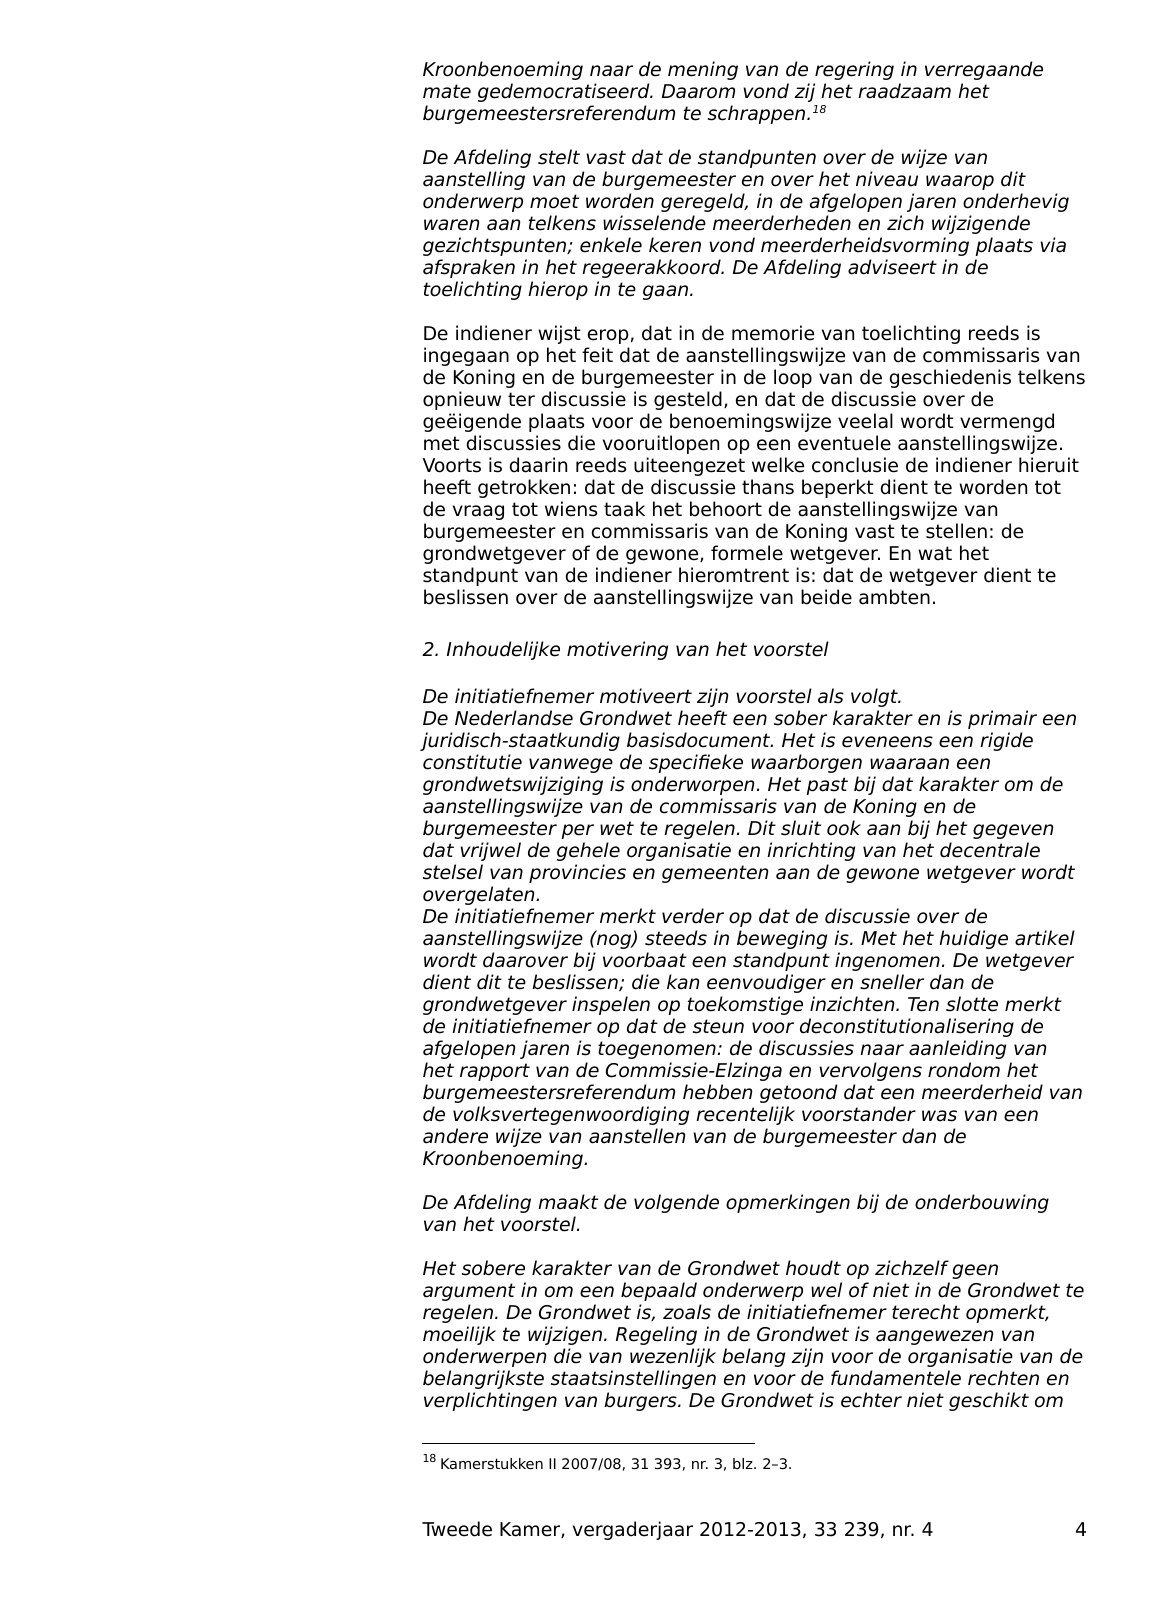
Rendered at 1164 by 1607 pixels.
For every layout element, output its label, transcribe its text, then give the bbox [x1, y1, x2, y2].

text De Nederlandse Grondwet heeft een sober karakter en is primair een juridisch-staatkundig basisdocument. Het is eveneens een rigide constitutie vanwege de specifieke waarborgen waaraan een grondwetswijziging is onderworpen. Het past bij dat karakter om de aanstellingswijze van de commissaris van de Koning en de burgemeester per wet te regelen. Dit sluit ook aan bij het gegeven dat vrijwel de gehele organisatie en inrichting van het decentrale stelsel van provincies en gemeenten aan de gewone wetgever wordt overgelaten. [422, 708, 1087, 906]
text Het sobere karakter van de Grondwet houdt op zichzelf geen argument in om een bepaald onderwerp wel of niet in de Grondwet te regelen. De Grondwet is, zoals de initiatiefnemer terecht opmerkt, moeilijk te wijzigen. Regeling in de Grondwet is aangewezen van onderwerpen die van wezenlijk belang zijn voor de organisatie van de belangrijkste staatsinstellingen en voor de fundamentele rechten en verplichtingen van burgers. De Grondwet is echter niet geschikt om [422, 1258, 1087, 1412]
text De initiatiefnemer motiveert zijn voorstel als volgt. [422, 686, 1087, 708]
text Kamerstukken II 2007/08, 31 393, nr. 3, blz. 2–3. [422, 1452, 1087, 1474]
text De indiener wijst erop, dat in de memorie van toelichting reeds is ingegaan op het feit dat de aanstellingswijze van de commissaris van de Koning en de burgemeester in de loop van de geschiedenis telkens opnieuw ter discussie is gesteld, en dat de discussie over de geëigende plaats voor de benoemingswijze veelal wordt vermengd met discussies die vooruitlopen op een eventuele aanstellingswijze. Voorts is daarin reeds uiteengezet welke conclusie de indiener hieruit heeft getrokken: dat de discussie thans beperkt dient te worden tot de vraag tot wiens taak het behoort de aanstellingswijze van burgemeester en commissaris van de Koning vast te stellen: de grondwetgever of de gewone, formele wetgever. En wat het standpunt van de indiener hieromtrent is: dat de wetgever dient te beslissen over de aanstellingswijze van beide ambten. [422, 323, 1087, 609]
text De Afdeling maakt de volgende opmerkingen bij de onderbouwing van het voorstel. [422, 1192, 1087, 1236]
text Kroonbenoeming naar de mening van de regering in verregaande mate gedemocratiseerd. Daarom vond zij het raadzaam het burgemeestersreferendum te schrappen. [422, 59, 1087, 125]
text De Afdeling stelt vast dat de standpunten over de wijze van aanstelling van de burgemeester en over het niveau waarop dit onderwerp moet worden geregeld, in de afgelopen jaren onderhevig waren aan telkens wisselende meerderheden en zich wijzigende gezichtspunten; enkele keren vond meerderheidsvorming plaats via afspraken in het regeerakkoord. De Afdeling adviseert in de toelichting hierop in te gaan. [422, 147, 1087, 301]
text De initiatiefnemer merkt verder op dat de discussie over de aanstellingswijze (nog) steeds in beweging is. Met het huidige artikel wordt daarover bij voorbaat een standpunt ingenomen. De wetgever dient dit te beslissen; die kan eenvoudiger en sneller dan de grondwetgever inspelen op toekomstige inzichten. Ten slotte merkt de initiatiefnemer op dat de steun voor deconstitutionalisering de afgelopen jaren is toegenomen: de discussies naar aanleiding van het rapport van de Commissie-Elzinga en vervolgens rondom het burgemeestersreferendum hebben getoond dat een meerderheid van de volksvertegenwoordiging recentelijk voorstander was van een andere wijze van aanstellen van de burgemeester dan de Kroonbenoeming. [422, 906, 1087, 1169]
subtitle 2. Inhoudelijke motivering van het voorstel [422, 639, 1087, 661]
